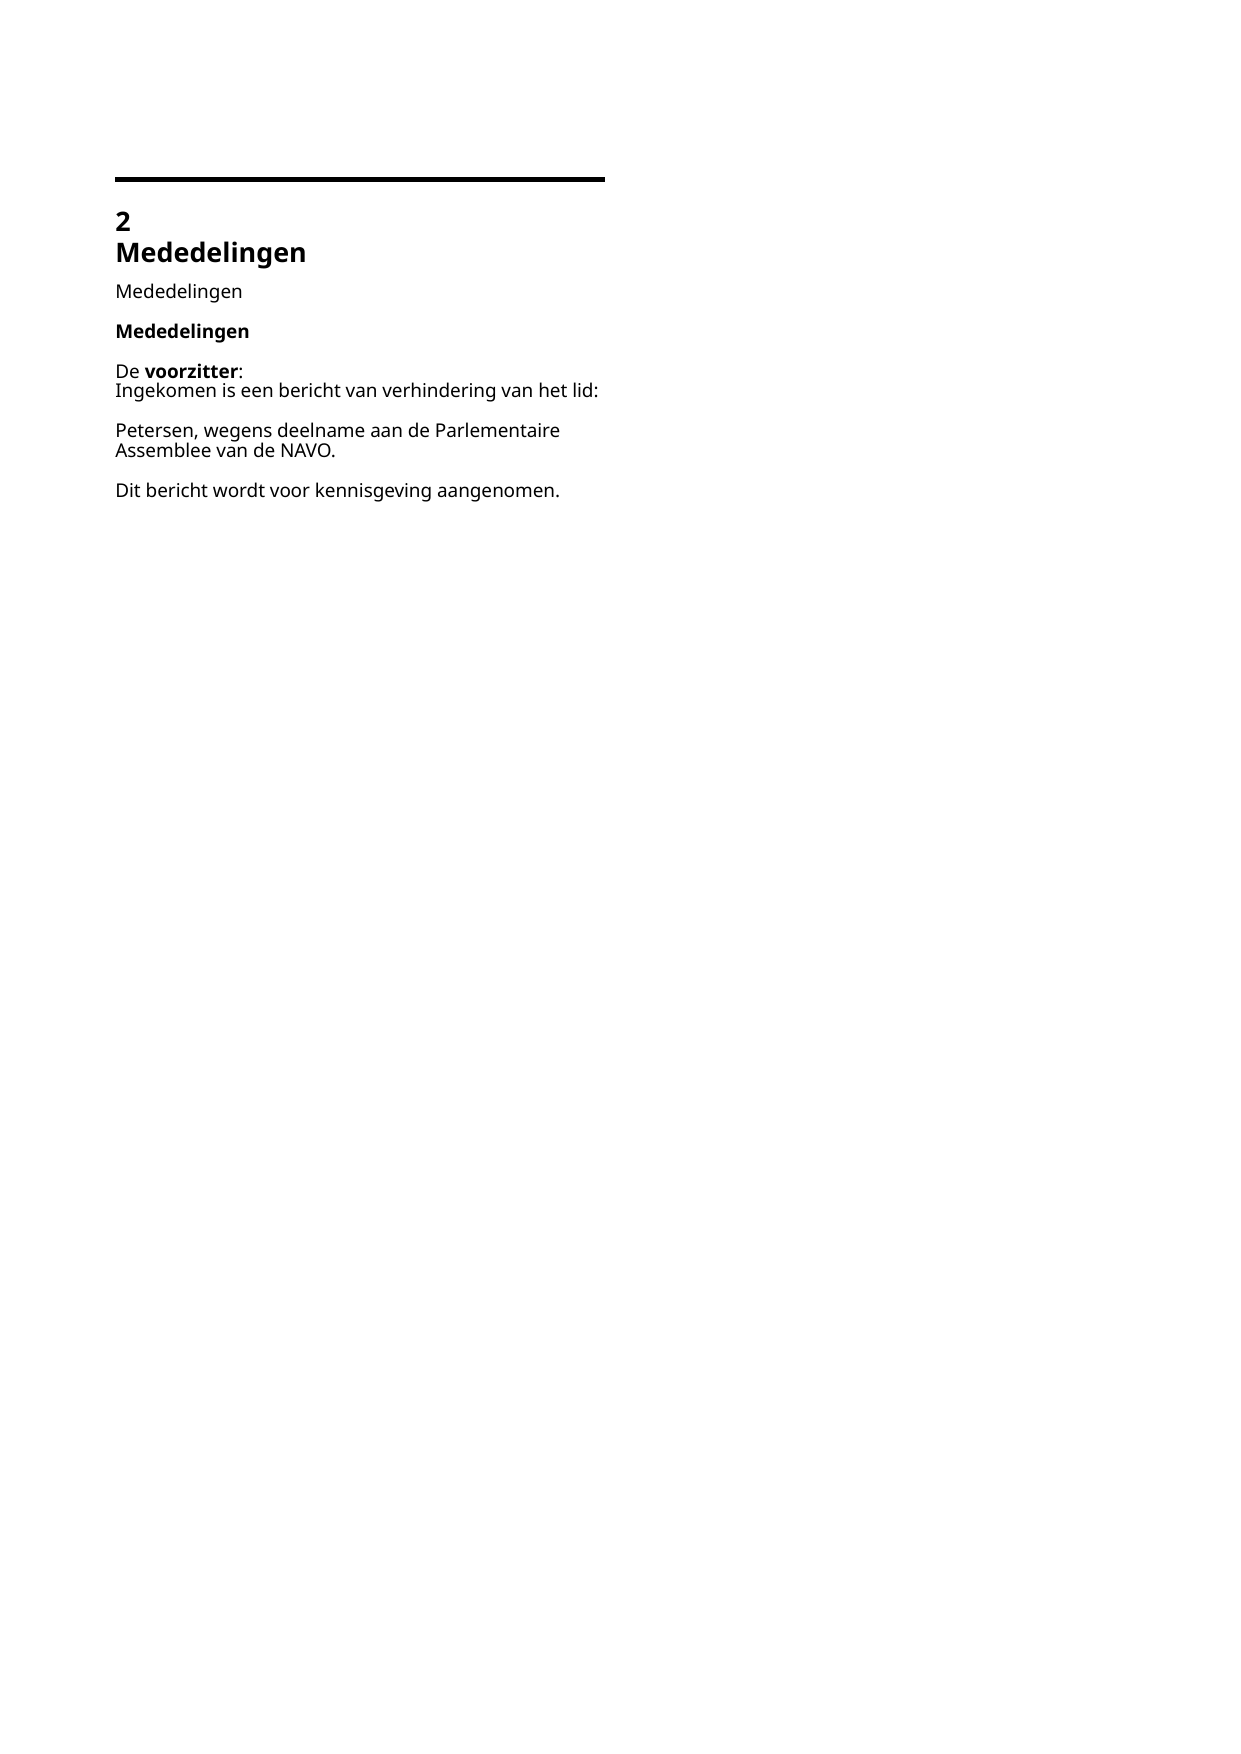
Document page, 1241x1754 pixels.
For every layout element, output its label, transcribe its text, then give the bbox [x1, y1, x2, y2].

text Mededelingen [115, 323, 605, 342]
text Ingekomen is een bericht van verhindering van het lid: [115, 382, 605, 402]
text Dit bericht wordt voor kennisgeving aangenomen. [115, 482, 605, 501]
text 2 [115, 203, 605, 239]
text Petersen, wegens deelname aan de Parlementaire Assemblee van de NAVO. [115, 422, 605, 461]
text Mededelingen [115, 283, 605, 302]
text Mededelingen [115, 239, 605, 283]
text De voorzitter: [115, 363, 605, 382]
